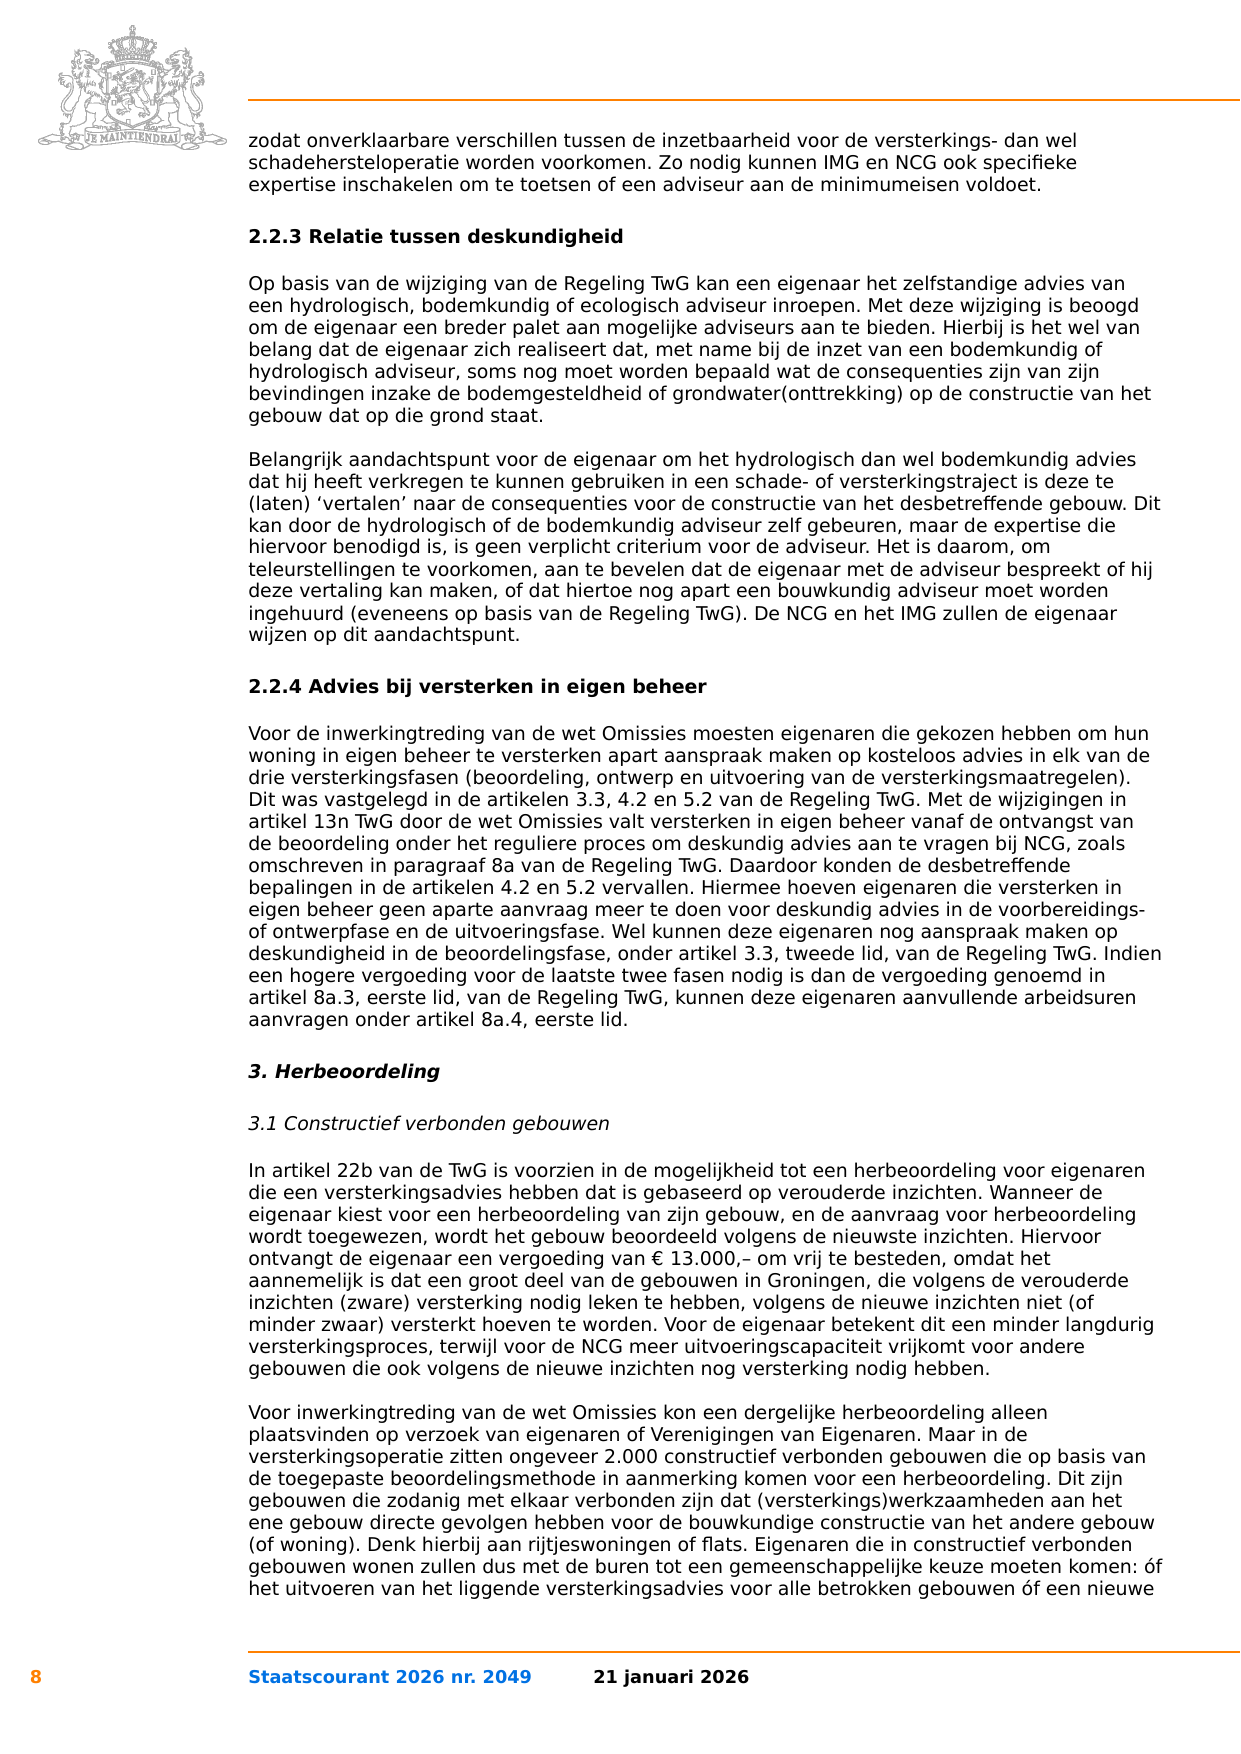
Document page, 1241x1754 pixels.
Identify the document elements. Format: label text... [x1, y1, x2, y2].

text Voor de inwerkingtreding van de wet Omissies moesten eigenaren die gekozen hebben om hun woning in eigen beheer te versterken apart aanspraak maken op kosteloos advies in elk van de drie versterkingsfasen (beoordeling, ontwerp en uitvoering van de versterkingsmaatregelen). Dit was vastgelegd in de artikelen 3.3, 4.2 en 5.2 van de Regeling TwG. Met de wijzigingen in artikel 13n TwG door de wet Omissies valt versterken in eigen beheer vanaf de ontvangst van de beoordeling onder het reguliere proces om deskundig advies aan te vragen bij NCG, zoals omschreven in paragraaf 8a van de Regeling TwG. Daardoor konden de desbetreffende bepalingen in de artikelen 4.2 en 5.2 vervallen. Hiermee hoeven eigenaren die versterken in eigen beheer geen aparte aanvraag meer te doen voor deskundig advies in de voorbereidings- of ontwerpfase en de uitvoeringsfase. Wel kunnen deze eigenaren nog aanspraak maken op deskundigheid in de beoordelingsfase, onder artikel 3.3, tweede lid, van de Regeling TwG. Indien een hogere vergoeding voor de laatste twee fasen nodig is dan de vergoeding genoemd in artikel 8a.3, eerste lid, van de Regeling TwG, kunnen deze eigenaren aanvullende arbeidsuren aanvragen onder artikel 8a.4, eerste lid. [248, 723, 1163, 1031]
text In artikel 22b van de TwG is voorzien in de mogelijkheid tot een herbeoordeling voor eigenaren die een versterkingsadvies hebben dat is gebaseerd op verouderde inzichten. Wanneer de eigenaar kiest voor een herbeoordeling van zijn gebouw, en de aanvraag voor herbeoordeling wordt toegewezen, wordt het gebouw beoordeeld volgens de nieuwste inzichten. Hiervoor ontvangt de eigenaar een vergoeding van € 13.000,– om vrij te besteden, omdat het aannemelijk is dat een groot deel van de gebouwen in Groningen, die volgens de verouderde inzichten (zware) versterking nodig leken te hebben, volgens de nieuwe inzichten niet (of minder zwaar) versterkt hoeven te worden. Voor de eigenaar betekent dit een minder langdurig versterkingsproces, terwijl voor de NCG meer uitvoeringscapaciteit vrijkomt voor andere gebouwen die ook volgens de nieuwe inzichten nog versterking nodig hebben. [248, 1160, 1163, 1380]
text Belangrijk aandachtspunt voor de eigenaar om het hydrologisch dan wel bodemkundig advies dat hij heeft verkregen te kunnen gebruiken in een schade- of versterkingstraject is deze te (laten) ‘vertalen’ naar de consequenties voor de constructie van het desbetreffende gebouw. Dit kan door de hydrologisch of de bodemkundig adviseur zelf gebeuren, maar de expertise die hiervoor benodigd is, is geen verplicht criterium voor de adviseur. Het is daarom, om teleurstellingen te voorkomen, aan te bevelen dat de eigenaar met de adviseur bespreekt of hij deze vertaling kan maken, of dat hiertoe nog apart een bouwkundig adviseur moet worden ingehuurd (eveneens op basis van de Regeling TwG). De NCG en het IMG zullen de eigenaar wijzen op dit aandachtspunt. [248, 448, 1163, 646]
picture [38, 25, 227, 150]
text zodat onverklaarbare verschillen tussen de inzetbaarheid voor de versterkings- dan wel schadehersteloperatie worden voorkomen. Zo nodig kunnen IMG en NCG ook specifieke expertise inschakelen om te toetsen of een adviseur aan de minimumeisen voldoet. [248, 130, 1163, 196]
subtitle 3.1 Constructief verbonden gebouwen [248, 1113, 1163, 1135]
subtitle 3. Herbeoordeling [248, 1061, 1163, 1083]
subtitle 2.2.4 Advies bij versterken in eigen beheer [248, 676, 1163, 698]
text Op basis van de wijziging van de Regeling TwG kan een eigenaar het zelfstandige advies van een hydrologisch, bodemkundig of ecologisch adviseur inroepen. Met deze wijziging is beoogd om de eigenaar een breder palet aan mogelijke adviseurs aan te bieden. Hierbij is het wel van belang dat de eigenaar zich realiseert dat, met name bij de inzet van een bodemkundig of hydrologisch adviseur, soms nog moet worden bepaald wat de consequenties zijn van zijn bevindingen inzake de bodemgesteldheid of grondwater(onttrekking) op de constructie van het gebouw dat op die grond staat. [248, 273, 1163, 427]
subtitle 2.2.3 Relatie tussen deskundigheid [248, 226, 1163, 248]
text Voor inwerkingtreding van de wet Omissies kon een dergelijke herbeoordeling alleen plaatsvinden op verzoek van eigenaren of Verenigingen van Eigenaren. Maar in de versterkingsoperatie zitten ongeveer 2.000 constructief verbonden gebouwen die op basis van de toegepaste beoordelingsmethode in aanmerking komen voor een herbeoordeling. Dit zijn gebouwen die zodanig met elkaar verbonden zijn dat (versterkings)werkzaamheden aan het ene gebouw directe gevolgen hebben voor de bouwkundige constructie van het andere gebouw (of woning). Denk hierbij aan rijtjeswoningen of flats. Eigenaren die in constructief verbonden gebouwen wonen zullen dus met de buren tot een gemeenschappelijke keuze moeten komen: óf het uitvoeren van het liggende versterkingsadvies voor alle betrokken gebouwen óf een nieuwe [248, 1402, 1163, 1599]
